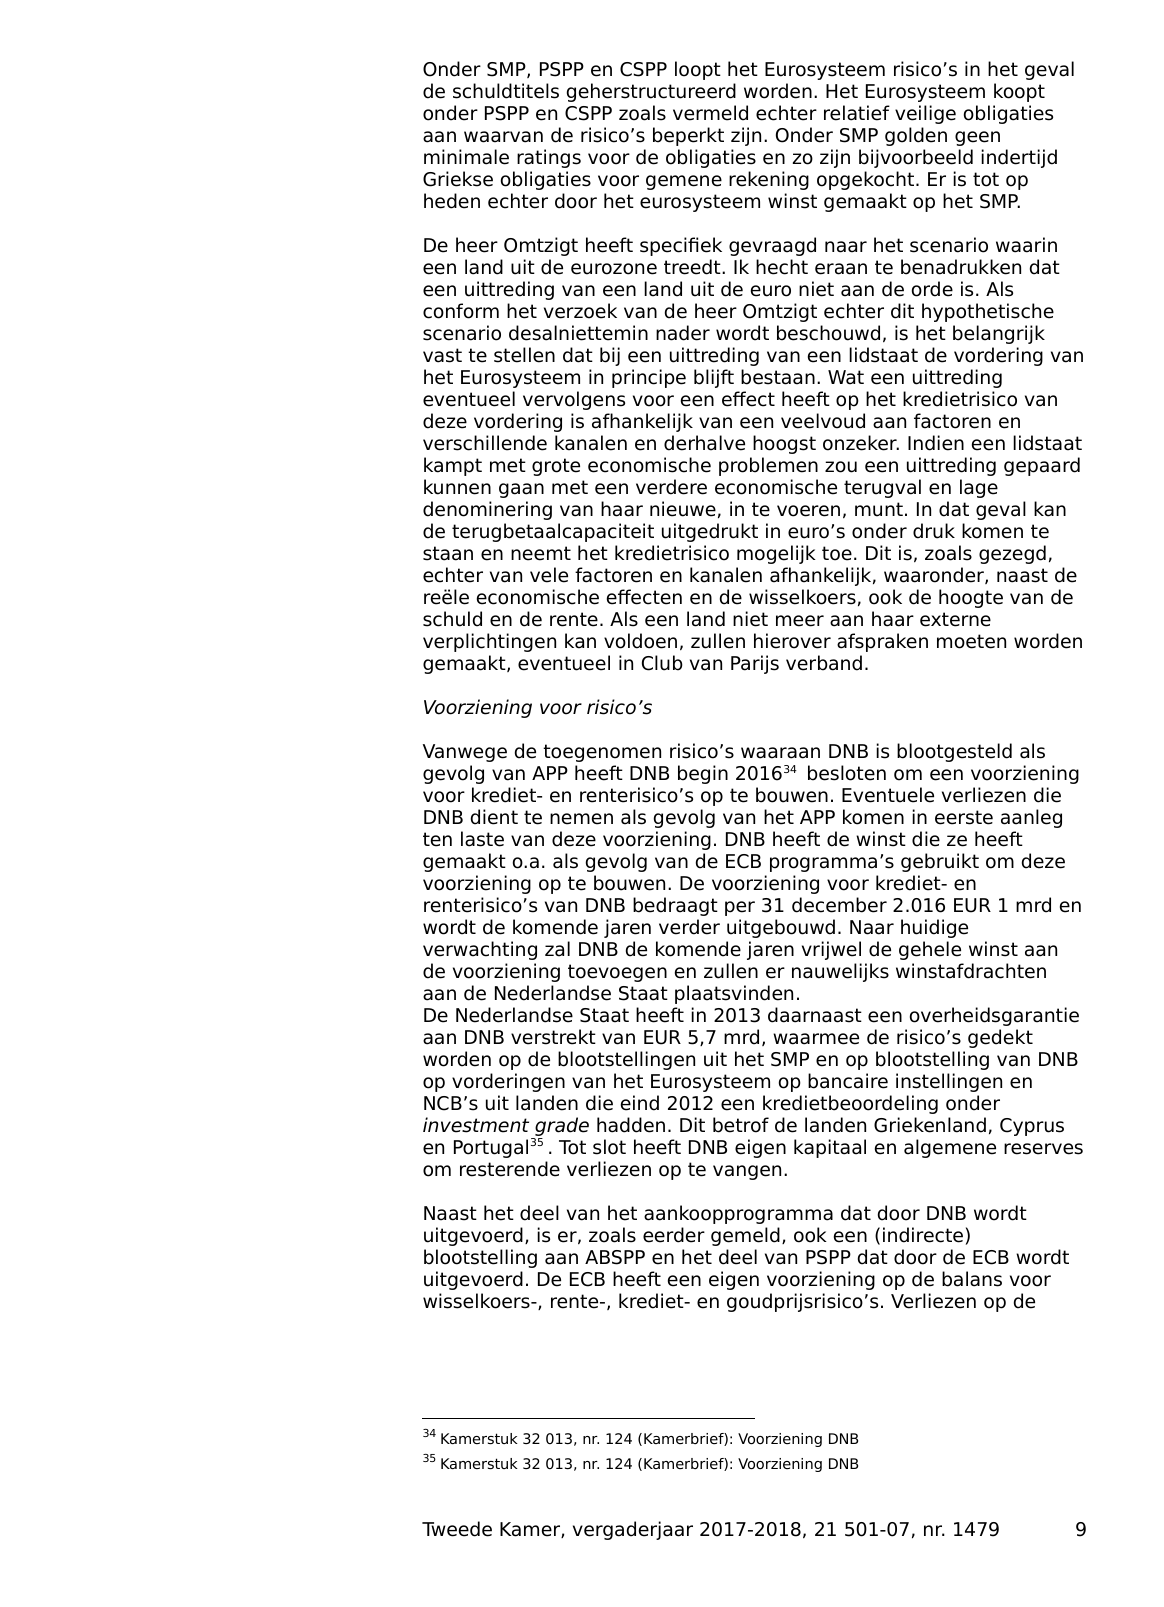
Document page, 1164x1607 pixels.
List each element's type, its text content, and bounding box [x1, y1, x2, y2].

text Kamerstuk 32 013, nr. 124 (Kamerbrief): Voorziening DNB [422, 1427, 1087, 1449]
text Kamerstuk 32 013, nr. 124 (Kamerbrief): Voorziening DNB [422, 1452, 1087, 1474]
text De Nederlandse Staat heeft in 2013 daarnaast een overheidsgarantie aan DNB verstrekt van EUR 5,7 mrd, waarmee de risico’s gedekt worden op de blootstellingen uit het SMP en op blootstelling van DNB op vorderingen van het Eurosysteem op bancaire instellingen en NCB’s uit landen die eind 2012 een kredietbeoordeling onder investment grade hadden. Dit betrof de landen Griekenland, Cyprus en Portugal. Tot slot heeft DNB eigen kapitaal en algemene reserves om resterende verliezen op te vangen. [422, 1005, 1087, 1181]
text De heer Omtzigt heeft specifiek gevraagd naar het scenario waarin een land uit de eurozone treedt. Ik hecht eraan te benadrukken dat een uittreding van een land uit de euro niet aan de orde is. Als conform het verzoek van de heer Omtzigt echter dit hypothetische scenario desalniettemin nader wordt beschouwd, is het belangrijk vast te stellen dat bij een uittreding van een lidstaat de vordering van het Eurosysteem in principe blijft bestaan. Wat een uittreding eventueel vervolgens voor een effect heeft op het kredietrisico van deze vordering is afhankelijk van een veelvoud aan factoren en verschillende kanalen en derhalve hoogst onzeker. Indien een lidstaat kampt met grote economische problemen zou een uittreding gepaard kunnen gaan met een verdere economische terugval en lage denominering van haar nieuwe, in te voeren, munt. In dat geval kan de terugbetaalcapaciteit uitgedrukt in euro’s onder druk komen te staan en neemt het kredietrisico mogelijk toe. Dit is, zoals gezegd, echter van vele factoren en kanalen afhankelijk, waaronder, naast de reële economische effecten en de wisselkoers, ook de hoogte van de schuld en de rente. Als een land niet meer aan haar externe verplichtingen kan voldoen, zullen hierover afspraken moeten worden gemaakt, eventueel in Club van Parijs verband. [422, 235, 1087, 675]
subtitle Voorziening voor risico’s [422, 697, 1087, 719]
text Naast het deel van het aankoopprogramma dat door DNB wordt uitgevoerd, is er, zoals eerder gemeld, ook een (indirecte) blootstelling aan ABSPP en het deel van PSPP dat door de ECB wordt uitgevoerd. De ECB heeft een eigen voorziening op de balans voor wisselkoers-, rente-, krediet- en goudprijsrisico’s. Verliezen op de [422, 1203, 1087, 1313]
text Vanwege de toegenomen risico’s waaraan DNB is blootgesteld als gevolg van APP heeft DNB begin 2016 besloten om een voorziening voor krediet- en renterisico’s op te bouwen. Eventuele verliezen die DNB dient te nemen als gevolg van het APP komen in eerste aanleg ten laste van deze voorziening. DNB heeft de winst die ze heeft gemaakt o.a. als gevolg van de ECB programma’s gebruikt om deze voorziening op te bouwen. De voorziening voor krediet- en renterisico’s van DNB bedraagt per 31 december 2.016 EUR 1 mrd en wordt de komende jaren verder uitgebouwd. Naar huidige verwachting zal DNB de komende jaren vrijwel de gehele winst aan de voorziening toevoegen en zullen er nauwelijks winstafdrachten aan de Nederlandse Staat plaatsvinden. [422, 741, 1087, 1005]
text Onder SMP, PSPP en CSPP loopt het Eurosysteem risico’s in het geval de schuldtitels geherstructureerd worden. Het Eurosysteem koopt onder PSPP en CSPP zoals vermeld echter relatief veilige obligaties aan waarvan de risico’s beperkt zijn. Onder SMP golden geen minimale ratings voor de obligaties en zo zijn bijvoorbeeld indertijd Griekse obligaties voor gemene rekening opgekocht. Er is tot op heden echter door het eurosysteem winst gemaakt op het SMP. [422, 59, 1087, 213]
